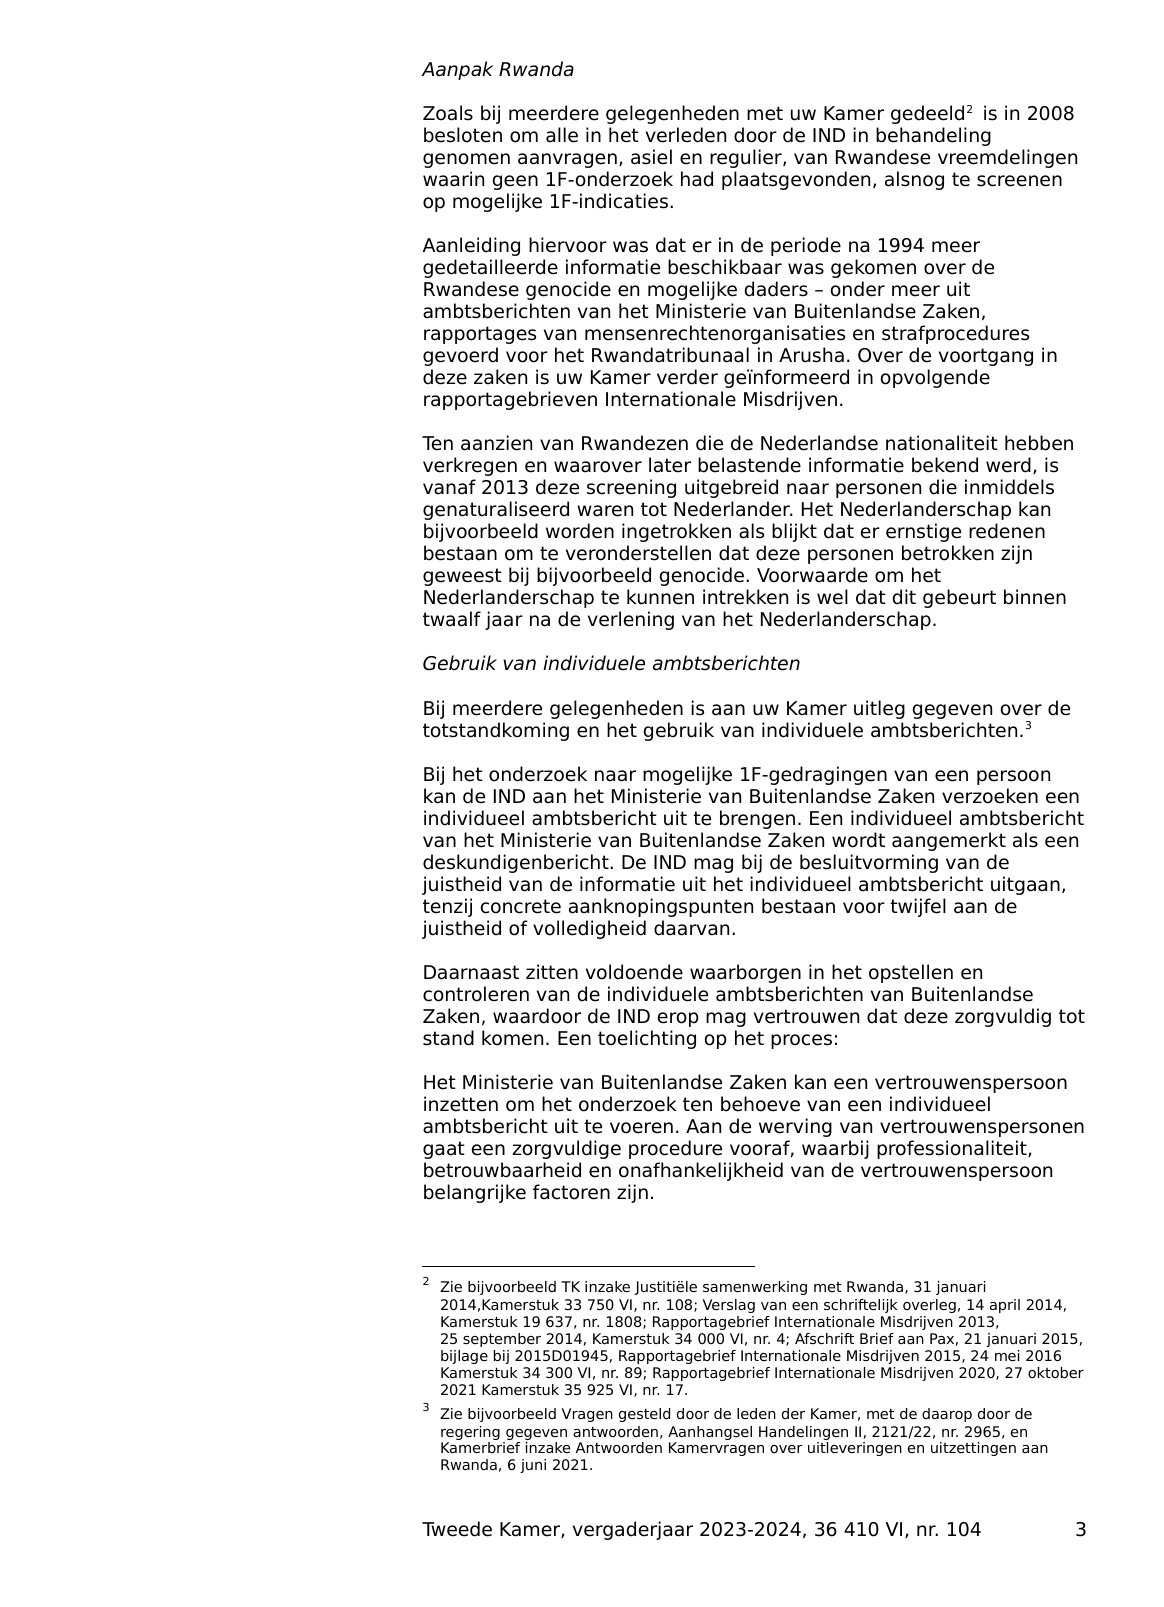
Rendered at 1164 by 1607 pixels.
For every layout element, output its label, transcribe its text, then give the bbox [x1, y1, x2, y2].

subtitle Gebruik van individuele ambtsberichten [422, 653, 1087, 675]
text Aanleiding hiervoor was dat er in de periode na 1994 meer gedetailleerde informatie beschikbaar was gekomen over de Rwandese genocide en mogelijke daders – onder meer uit ambtsberichten van het Ministerie van Buitenlandse Zaken, rapportages van mensenrechtenorganisaties en strafprocedures gevoerd voor het Rwandatribunaal in Arusha. Over de voortgang in deze zaken is uw Kamer verder geïnformeerd in opvolgende rapportagebrieven Internationale Misdrijven. [422, 235, 1087, 411]
text Bij meerdere gelegenheden is aan uw Kamer uitleg gegeven over de totstandkoming en het gebruik van individuele ambtsberichten. [422, 697, 1087, 741]
text Zoals bij meerdere gelegenheden met uw Kamer gedeeld is in 2008 besloten om alle in het verleden door de IND in behandeling genomen aanvragen, asiel en regulier, van Rwandese vreemdelingen waarin geen 1F-onderzoek had plaatsgevonden, alsnog te screenen op mogelijke 1F-indicaties. [422, 103, 1087, 213]
subtitle Aanpak Rwanda [422, 59, 1087, 81]
text Zie bijvoorbeeld Vragen gesteld door de leden der Kamer, met de daarop door de regering gegeven antwoorden, Aanhangsel Handelingen II, 2121/22, nr. 2965, en Kamerbrief inzake Antwoorden Kamervragen over uitleveringen en uitzettingen aan Rwanda, 6 juni 2021. [422, 1402, 1087, 1474]
text Het Ministerie van Buitenlandse Zaken kan een vertrouwenspersoon inzetten om het onderzoek ten behoeve van een individueel ambtsbericht uit te voeren. Aan de werving van vertrouwenspersonen gaat een zorgvuldige procedure vooraf, waarbij professionaliteit, betrouwbaarheid en onafhankelijkheid van de vertrouwenspersoon belangrijke factoren zijn. [422, 1072, 1087, 1204]
text Ten aanzien van Rwandezen die de Nederlandse nationaliteit hebben verkregen en waarover later belastende informatie bekend werd, is vanaf 2013 deze screening uitgebreid naar personen die inmiddels genaturaliseerd waren tot Nederlander. Het Nederlanderschap kan bijvoorbeeld worden ingetrokken als blijkt dat er ernstige redenen bestaan om te veronderstellen dat deze personen betrokken zijn geweest bij bijvoorbeeld genocide. Voorwaarde om het Nederlanderschap te kunnen intrekken is wel dat dit gebeurt binnen twaalf jaar na de verlening van het Nederlanderschap. [422, 433, 1087, 631]
text Bij het onderzoek naar mogelijke 1F-gedragingen van een persoon kan de IND aan het Ministerie van Buitenlandse Zaken verzoeken een individueel ambtsbericht uit te brengen. Een individueel ambtsbericht van het Ministerie van Buitenlandse Zaken wordt aangemerkt als een deskundigenbericht. De IND mag bij de besluitvorming van de juistheid van de informatie uit het individueel ambtsbericht uitgaan, tenzij concrete aanknopingspunten bestaan voor twijfel aan de juistheid of volledigheid daarvan. [422, 764, 1087, 939]
text Daarnaast zitten voldoende waarborgen in het opstellen en controleren van de individuele ambtsberichten van Buitenlandse Zaken, waardoor de IND erop mag vertrouwen dat deze zorgvuldig tot stand komen. Een toelichting op het proces: [422, 962, 1087, 1049]
text Zie bijvoorbeeld TK inzake Justitiële samenwerking met Rwanda, 31 januari 2014,Kamerstuk 33 750 VI, nr. 108; Verslag van een schriftelijk overleg, 14 april 2014, Kamerstuk 19 637, nr. 1808; Rapportagebrief Internationale Misdrijven 2013, 25 september 2014, Kamerstuk 34 000 VI, nr. 4; Afschrift Brief aan Pax, 21 januari 2015, bijlage bij 2015D01945, Rapportagebrief Internationale Misdrijven 2015, 24 mei 2016 Kamerstuk 34 300 VI, nr. 89; Rapportagebrief Internationale Misdrijven 2020, 27 oktober 2021 Kamerstuk 35 925 VI, nr. 17. [422, 1275, 1087, 1399]
